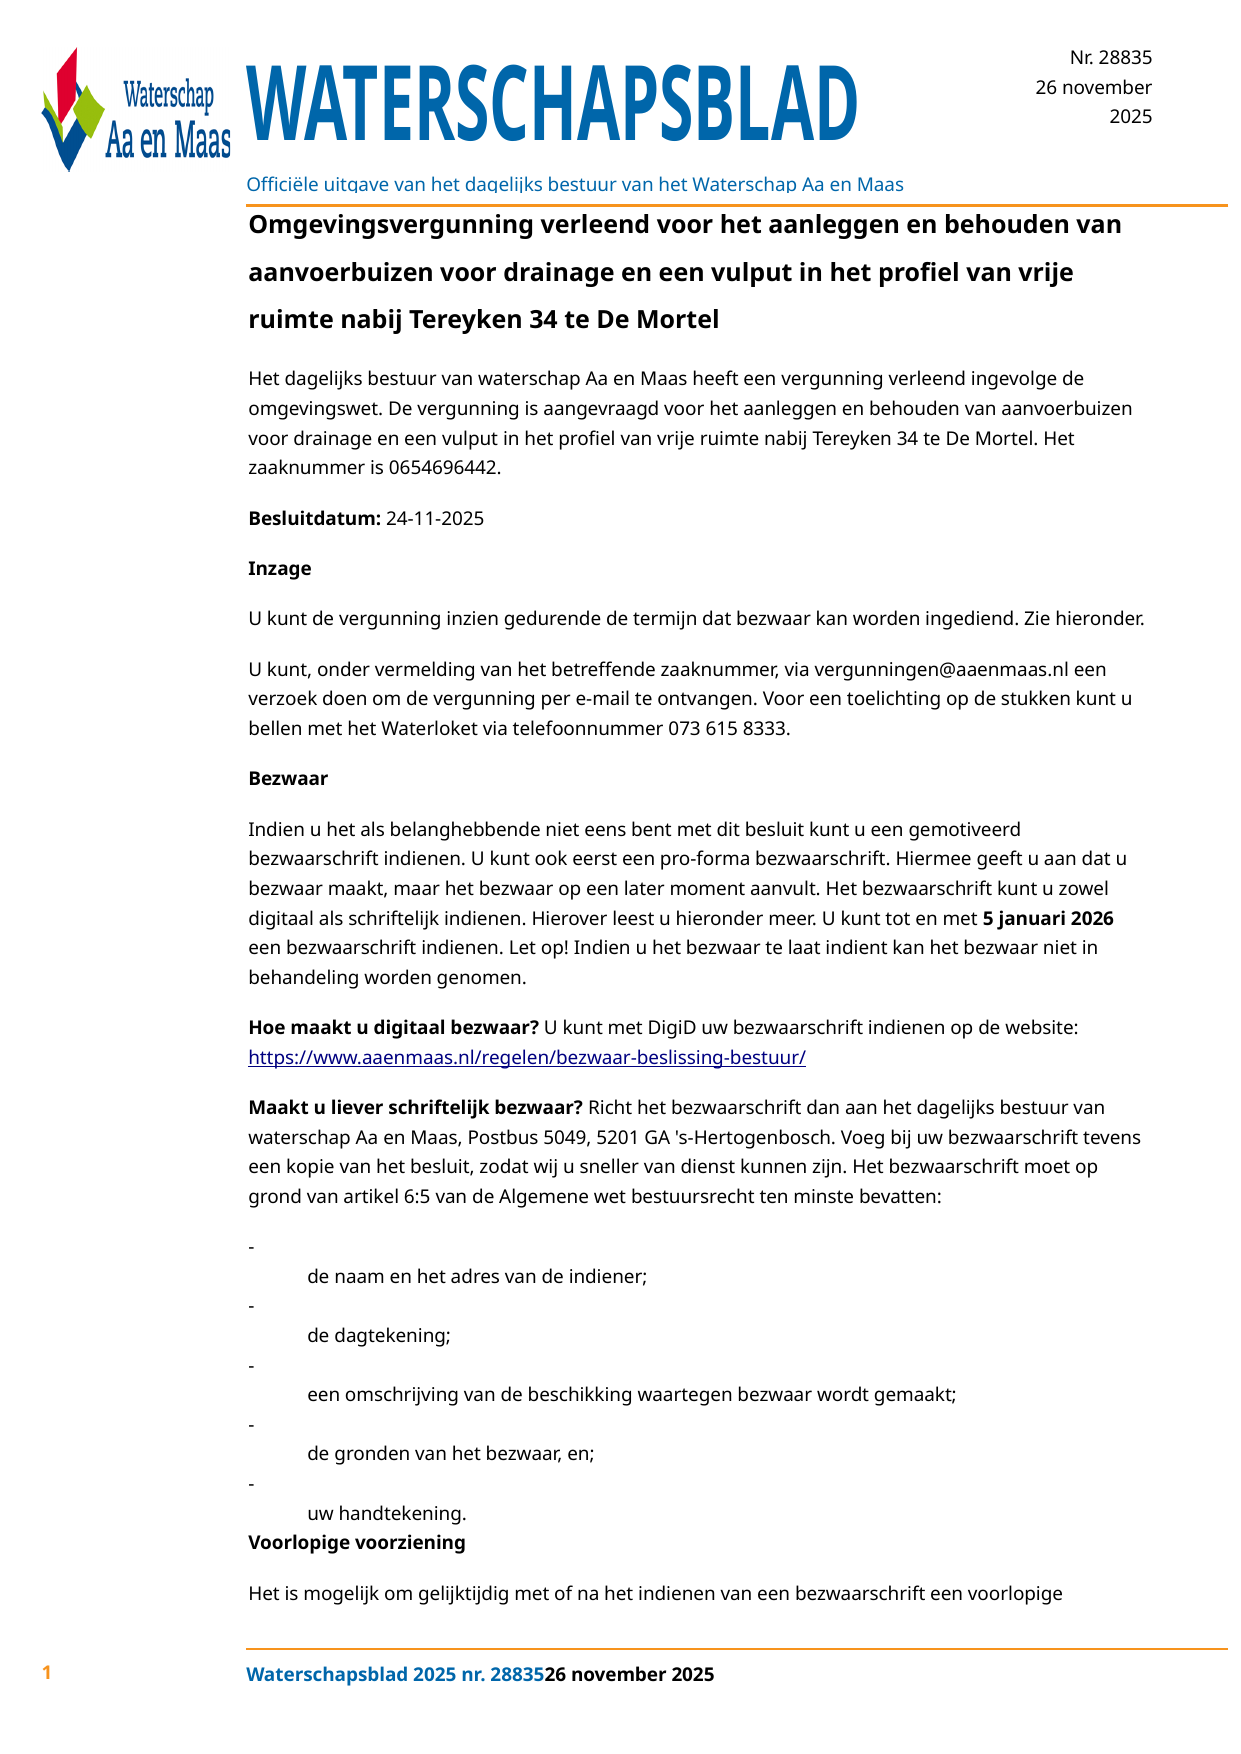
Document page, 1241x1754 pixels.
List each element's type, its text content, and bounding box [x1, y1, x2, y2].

text Hoe maakt u digitaal bezwaar? U kunt met DigiD uw bezwaarschrift indienen op de website: https://www.aaenmaas.nl/regelen/bezwaar-beslissing-bestuur/ [248, 1014, 1152, 1069]
list de gronden van het bezwaar, en; [248, 1441, 1152, 1466]
text Maakt u liever schriftelijk bezwaar? Richt het bezwaarschrift dan aan het dagelijks bestuur van waterschap Aa en Maas, Postbus 5049, 5201 GA 's-Hertogenbosch. Voeg bij uw bezwaarschrift tevens een kopie van het besluit, zodat wij u sneller van dienst kunnen zijn. Het bezwaarschrift moet op grond van artikel 6:5 van de Algemene wet bestuursrecht ten minste bevatten: [248, 1094, 1152, 1209]
text Omgevingsvergunning verleend voor het aanleggen en behouden van aanvoerbuizen voor drainage en een vulput in het profiel van vrije ruimte nabij Tereyken 34 te De Mortel [248, 207, 1152, 336]
list uw handtekening. [248, 1500, 1152, 1525]
text Voorlopige voorziening [248, 1529, 1152, 1555]
picture [41, 47, 231, 172]
list de naam en het adres van de indiener; [248, 1263, 1152, 1289]
text Besluitdatum: 24-11-2025 [248, 505, 1152, 530]
list de dagtekening; [248, 1322, 1152, 1348]
text Het is mogelijk om gelijktijdig met of na het indienen van een bezwaarschrift een voorlopige [248, 1580, 1152, 1605]
text U kunt, onder vermelding van het betreffende zaaknummer, via vergunningen@aaenmaas.nl een verzoek doen om de vergunning per e-mail te ontvangen. Voor een toelichting op de stukken kunt u bellen met het Waterloket via telefoonnummer 073 615 8333. [248, 656, 1152, 741]
text Indien u het als belanghebbende niet eens bent met dit besluit kunt u een gemotiveerd bezwaarschrift indienen. U kunt ook eerst een pro-forma bezwaarschrift. Hiermee geeft u aan dat u bezwaar maakt, maar het bezwaar op een later moment aanvult. Het bezwaarschrift kunt u zowel digitaal als schriftelijk indienen. Hierover leest u hieronder meer. U kunt tot en met 5 januari 2026 een bezwaarschrift indienen. Let op! Indien u het bezwaar te laat indient kan het bezwaar niet in behandeling worden genomen. [248, 816, 1152, 989]
list een omschrijving van de beschikking waartegen bezwaar wordt gemaakt; [248, 1381, 1152, 1407]
text U kunt de vergunning inzien gedurende de termijn dat bezwaar kan worden ingediend. Zie hieronder. [248, 606, 1152, 631]
text Inzage [248, 555, 1152, 581]
text Het dagelijks bestuur van waterschap Aa en Maas heeft een vergunning verleend ingevolge de omgevingswet. De vergunning is aangevraagd voor het aanleggen en behouden van aanvoerbuizen voor drainage en een vulput in het profiel van vrije ruimte nabij Tereyken 34 te De Mortel. Het zaaknummer is 0654696442. [248, 366, 1152, 480]
text Bezwaar [248, 766, 1152, 791]
